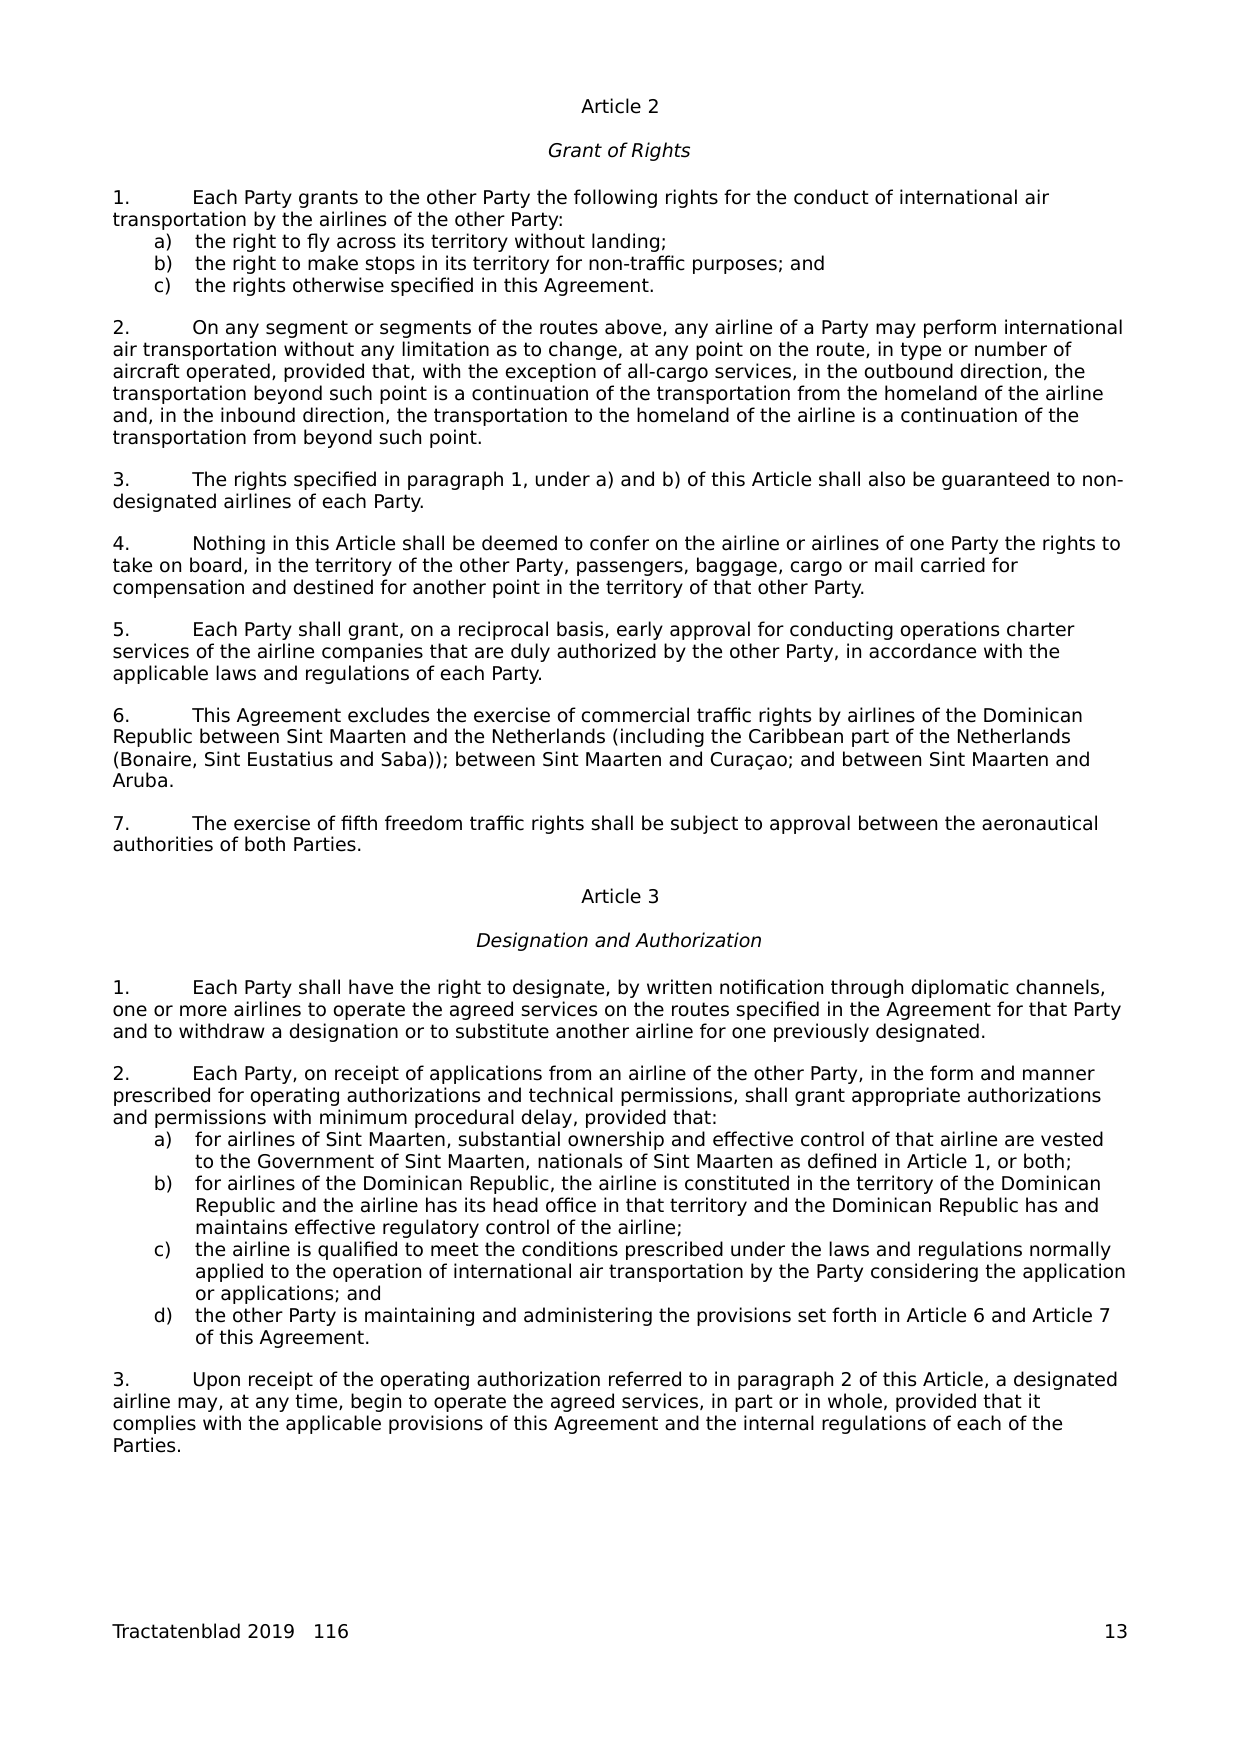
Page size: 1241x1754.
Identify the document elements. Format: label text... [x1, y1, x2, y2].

subtitle Article 2 Grant of Rights [112, 96, 1128, 162]
text 2. On any segment or segments of the routes above, any airline of a Party may perform international air transportation without any limitation as to change, at any point on the route, in type or number of aircraft operated, provided that, with the exception of all-cargo services, in the outbound direction, the transportation beyond such point is a continuation of the transportation from the homeland of the airline and, in the inbound direction, the transportation to the homeland of the airline is a continuation of the transportation from beyond such point. [112, 317, 1128, 449]
text 6. This Agreement excludes the exercise of commercial traffic rights by airlines of the Dominican Republic between Sint Maarten and the Netherlands (including the Caribbean part of the Netherlands (Bonaire, Sint Eustatius and Saba)); between Sint Maarten and Curaçao; and between Sint Maarten and Aruba. [112, 704, 1128, 792]
text d) the other Party is maintaining and administering the provisions set forth in Article 6 and Article 7 of this Agreement. [153, 1305, 1128, 1349]
text 7. The exercise of fifth freedom traffic rights shall be subject to approval between the aeronautical authorities of both Parties. [112, 812, 1128, 856]
text b) the right to make stops in its territory for non-traffic purposes; and [153, 253, 1128, 275]
text c) the airline is qualified to meet the conditions prescribed under the laws and regulations normally applied to the operation of international air transportation by the Party considering the application or applications; and [153, 1239, 1128, 1305]
subtitle Article 3 Designation and Authorization [112, 886, 1128, 952]
text b) for airlines of the Dominican Republic, the airline is constituted in the territory of the Dominican Republic and the airline has its head office in that territory and the Dominican Republic has and maintains effective regulatory control of the airline; [153, 1173, 1128, 1239]
text a) for airlines of Sint Maarten, substantial ownership and effective control of that airline are vested to the Government of Sint Maarten, nationals of Sint Maarten as defined in Article 1, or both; [153, 1129, 1128, 1173]
text 3. Upon receipt of the operating authorization referred to in paragraph 2 of this Article, a designated airline may, at any time, begin to operate the agreed services, in part or in whole, provided that it complies with the applicable provisions of this Agreement and the internal regulations of each of the Parties. [112, 1369, 1128, 1457]
text a) the right to fly across its territory without landing; [153, 231, 1128, 253]
text c) the rights otherwise specified in this Agreement. [153, 275, 1128, 297]
text 1. Each Party grants to the other Party the following rights for the conduct of international air transportation by the airlines of the other Party: [112, 187, 1128, 231]
text 5. Each Party shall grant, on a reciprocal basis, early approval for conducting operations charter services of the airline companies that are duly authorized by the other Party, in accordance with the applicable laws and regulations of each Party. [112, 618, 1128, 684]
text 1. Each Party shall have the right to designate, by written notification through diplomatic channels, one or more airlines to operate the agreed services on the routes specified in the Agreement for that Party and to withdraw a designation or to substitute another airline for one previously designated. [112, 977, 1128, 1043]
text 3. The rights specified in paragraph 1, under a) and b) of this Article shall also be guaranteed to non-designated airlines of each Party. [112, 469, 1128, 513]
text 4. Nothing in this Article shall be deemed to confer on the airline or airlines of one Party the rights to take on board, in the territory of the other Party, passengers, baggage, cargo or mail carried for compensation and destined for another point in the territory of that other Party. [112, 533, 1128, 598]
text 2. Each Party, on receipt of applications from an airline of the other Party, in the form and manner prescribed for operating authorizations and technical permissions, shall grant appropriate authorizations and permissions with minimum procedural delay, provided that: [112, 1063, 1128, 1129]
